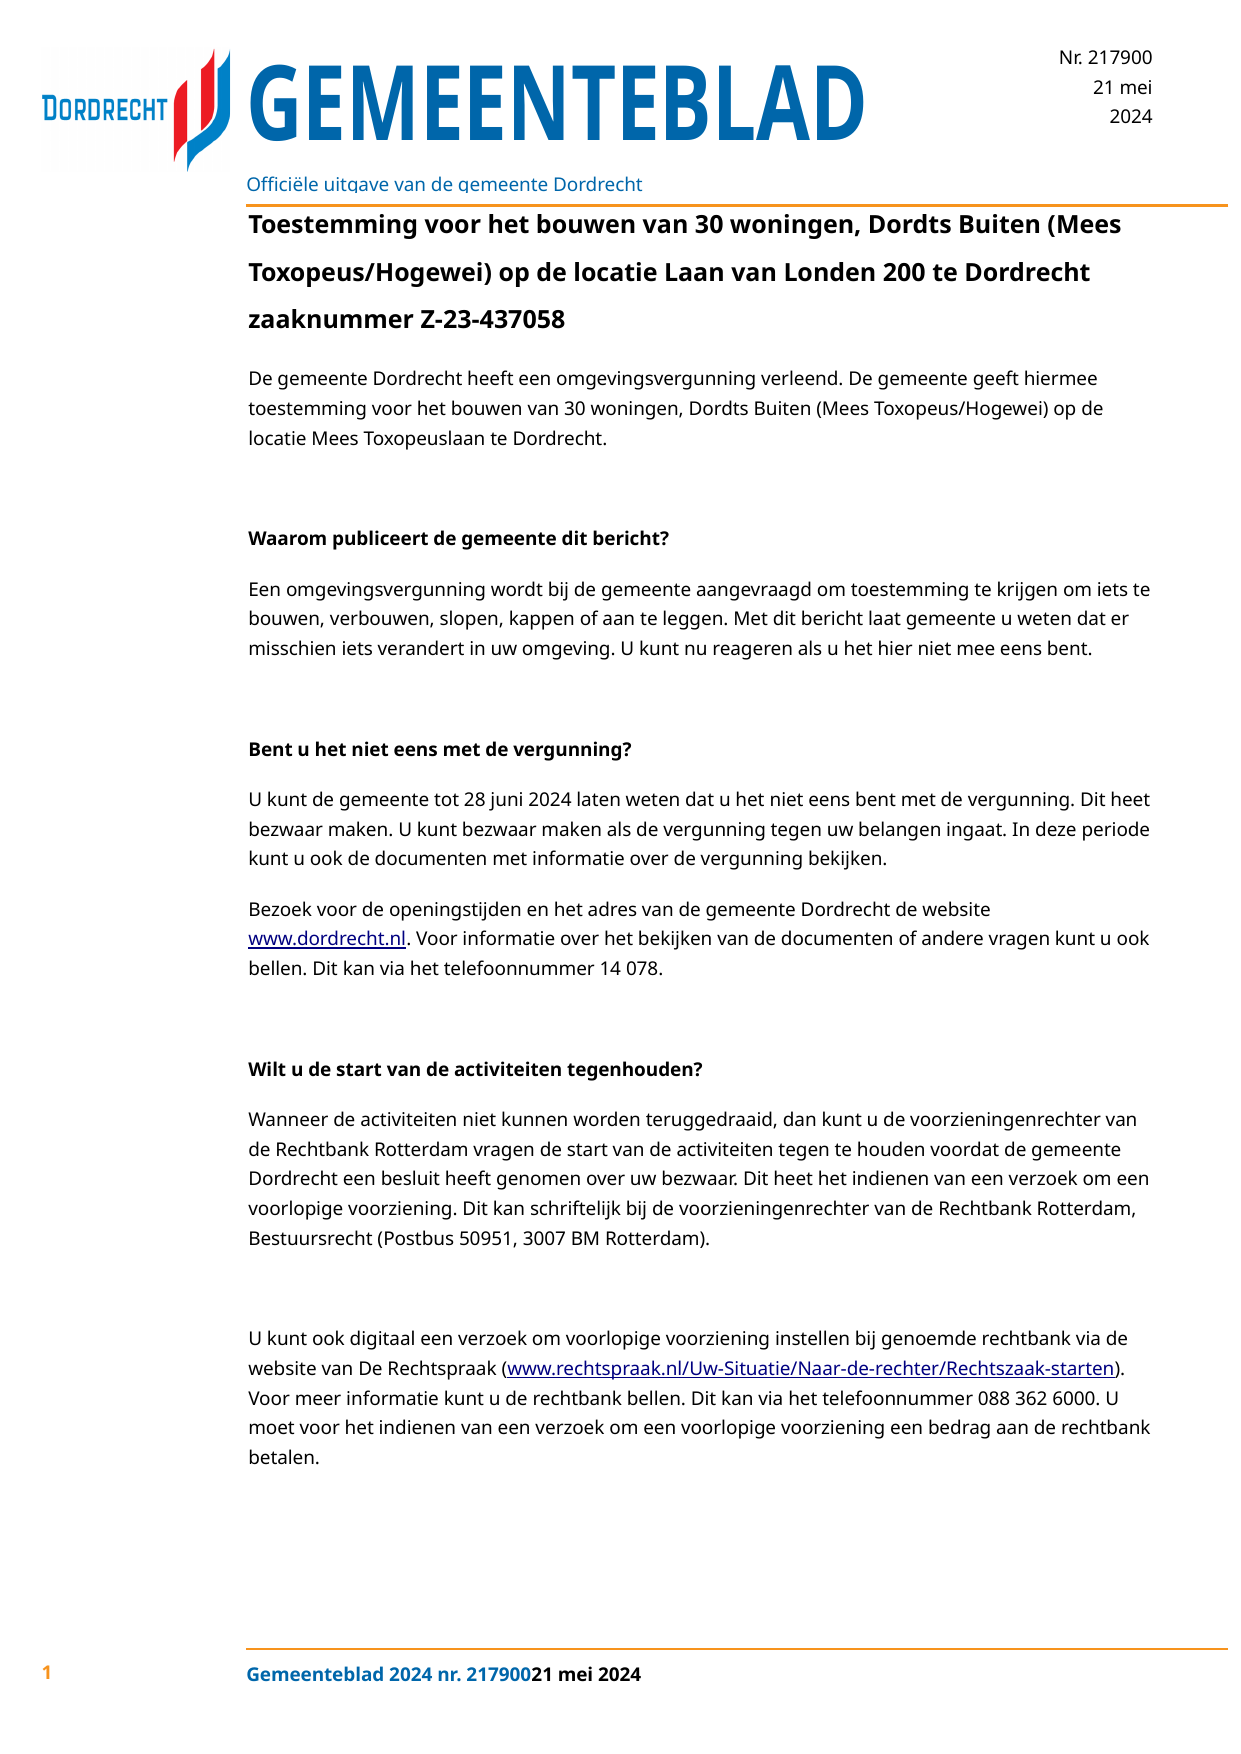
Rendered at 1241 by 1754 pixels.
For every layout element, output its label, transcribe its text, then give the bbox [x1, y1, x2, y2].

text Waarom publiceert de gemeente dit bericht? [248, 526, 1152, 551]
text Toestemming voor het bouwen van 30 woningen, Dordts Buiten (Mees Toxopeus/Hogewei) op de locatie Laan van Londen 200 te Dordrecht zaaknummer Z-23-437058 [248, 207, 1152, 336]
text U kunt de gemeente tot 28 juni 2024 laten weten dat u het niet eens bent met de vergunning. Dit heet bezwaar maken. U kunt bezwaar maken als de vergunning tegen uw belangen ingaat. In deze periode kunt u ook de documenten met informatie over de vergunning bekijken. [248, 786, 1152, 871]
text Bent u het niet eens met de vergunning? [248, 736, 1152, 762]
text U kunt ook digitaal een verzoek om voorlopige voorziening instellen bij genoemde rechtbank via de website van De Rechtspraak (www.rechtspraak.nl/Uw-Situatie/Naar-de-rechter/Rechtszaak-starten). Voor meer informatie kunt u de rechtbank bellen. Dit kan via het telefoonnummer 088 362 6000. U moet voor het indienen van een verzoek om een voorlopige voorziening een bedrag aan de rechtbank betalen. [248, 1326, 1152, 1469]
text Wilt u de start van de activiteiten tegenhouden? [248, 1056, 1152, 1082]
picture [41, 47, 231, 172]
text Wanneer de activiteiten niet kunnen worden teruggedraaid, dan kunt u de voorzieningenrechter van de Rechtbank Rotterdam vragen de start van de activiteiten tegen te houden voordat de gemeente Dordrecht een besluit heeft genomen over uw bezwaar. Dit heet het indienen van een verzoek om een voorlopige voorziening. Dit kan schriftelijk bij de voorzieningenrechter van de Rechtbank Rotterdam, Bestuursrecht (Postbus 50951, 3007 BM Rotterdam). [248, 1106, 1152, 1250]
text Een omgevingsvergunning wordt bij de gemeente aangevraagd om toestemming te krijgen om iets te bouwen, verbouwen, slopen, kappen of aan te leggen. Met dit bericht laat gemeente u weten dat er misschien iets verandert in uw omgeving. U kunt nu reageren als u het hier niet mee eens bent. [248, 576, 1152, 661]
text De gemeente Dordrecht heeft een omgevingsvergunning verleend. De gemeente geeft hiermee toestemming voor het bouwen van 30 woningen, Dordts Buiten (Mees Toxopeus/Hogewei) op de locatie Mees Toxopeuslaan te Dordrecht. [248, 366, 1152, 450]
text Bezoek voor de openingstijden en het adres van de gemeente Dordrecht de website www.dordrecht.nl. Voor informatie over het bekijken van de documenten of andere vragen kunt u ook bellen. Dit kan via het telefoonnummer 14 078. [248, 896, 1152, 981]
